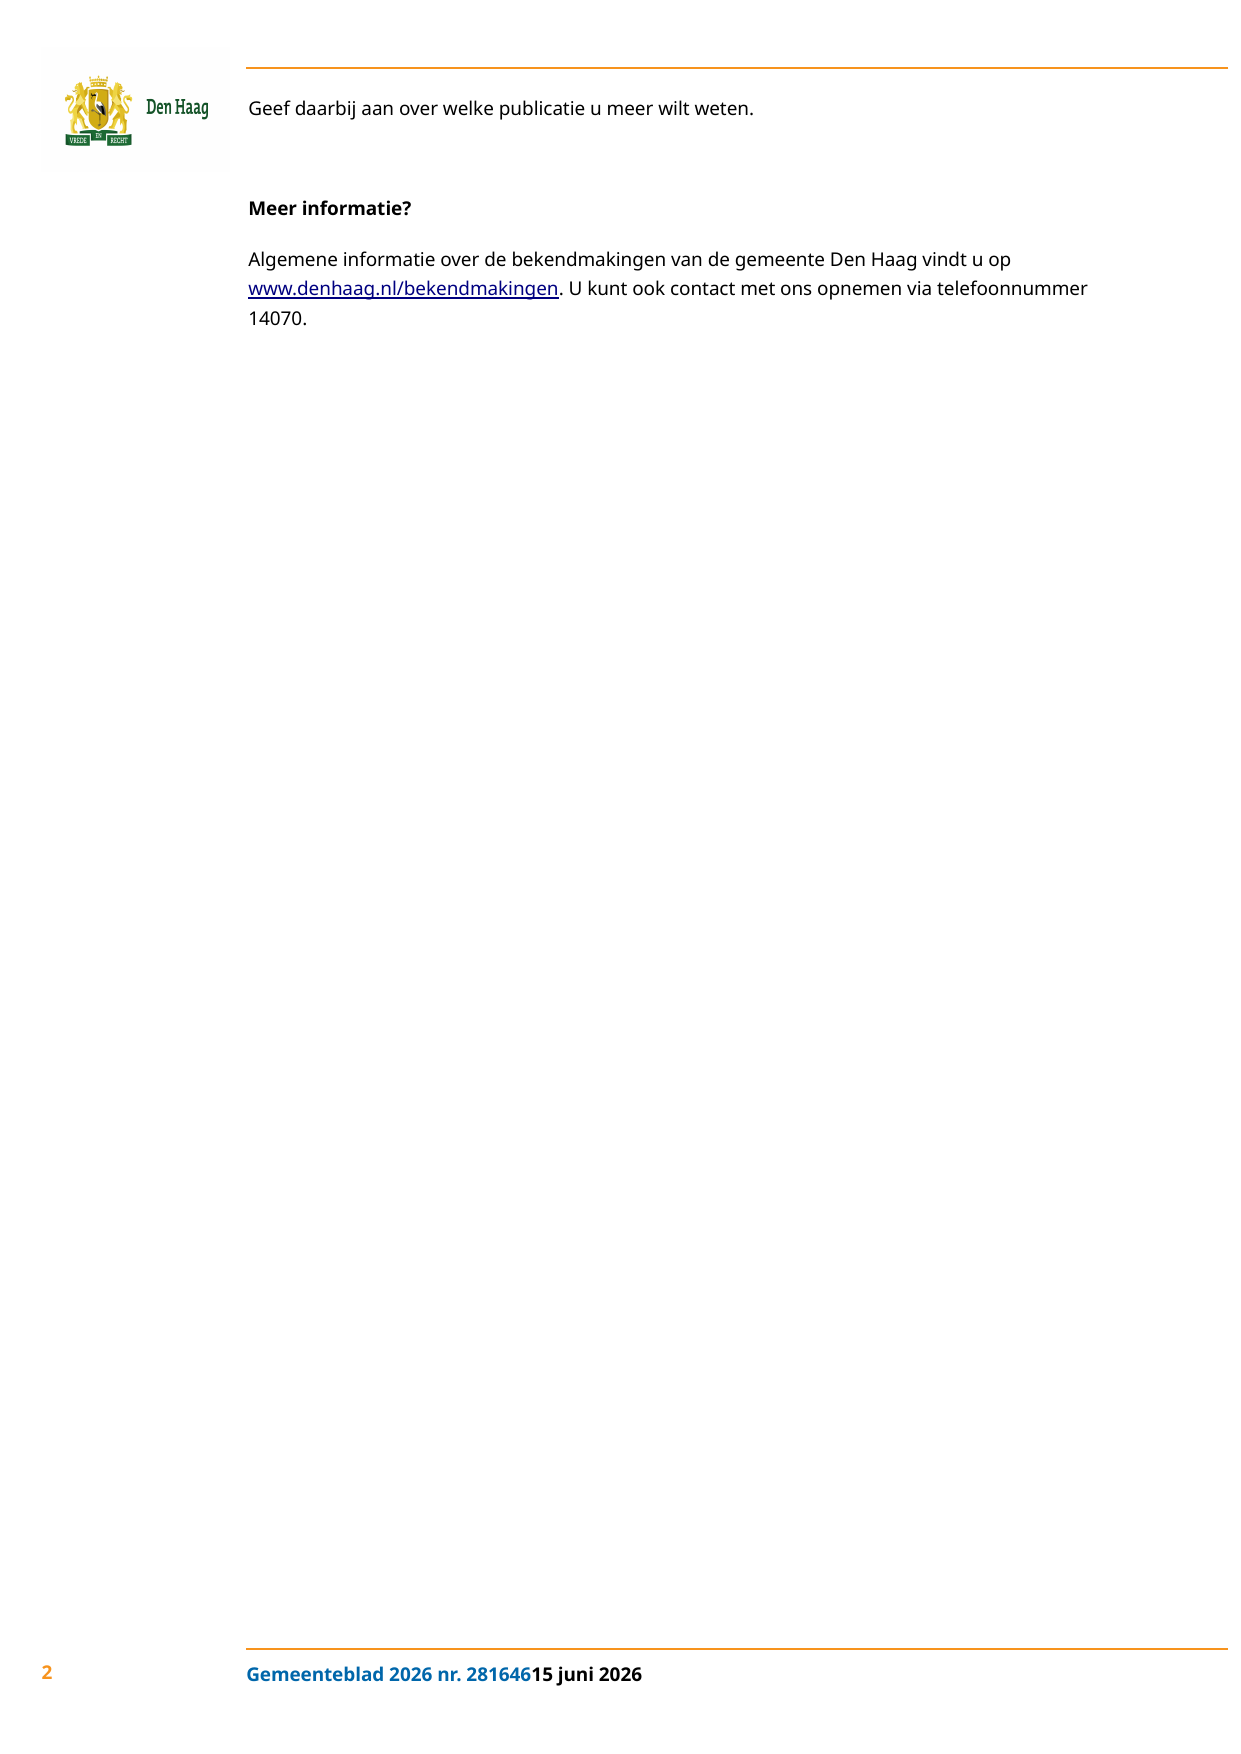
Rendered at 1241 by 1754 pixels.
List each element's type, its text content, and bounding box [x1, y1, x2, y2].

text Meer informatie? [248, 196, 1152, 221]
text Algemene informatie over de bekendmakingen van de gemeente Den Haag vindt u op www.denhaag.nl/bekendmakingen. U kunt ook contact met ons opnemen via telefoonnummer 14070. [248, 246, 1152, 331]
text Geef daarbij aan over welke publicatie u meer wilt weten. [248, 95, 1152, 121]
picture [41, 47, 231, 172]
